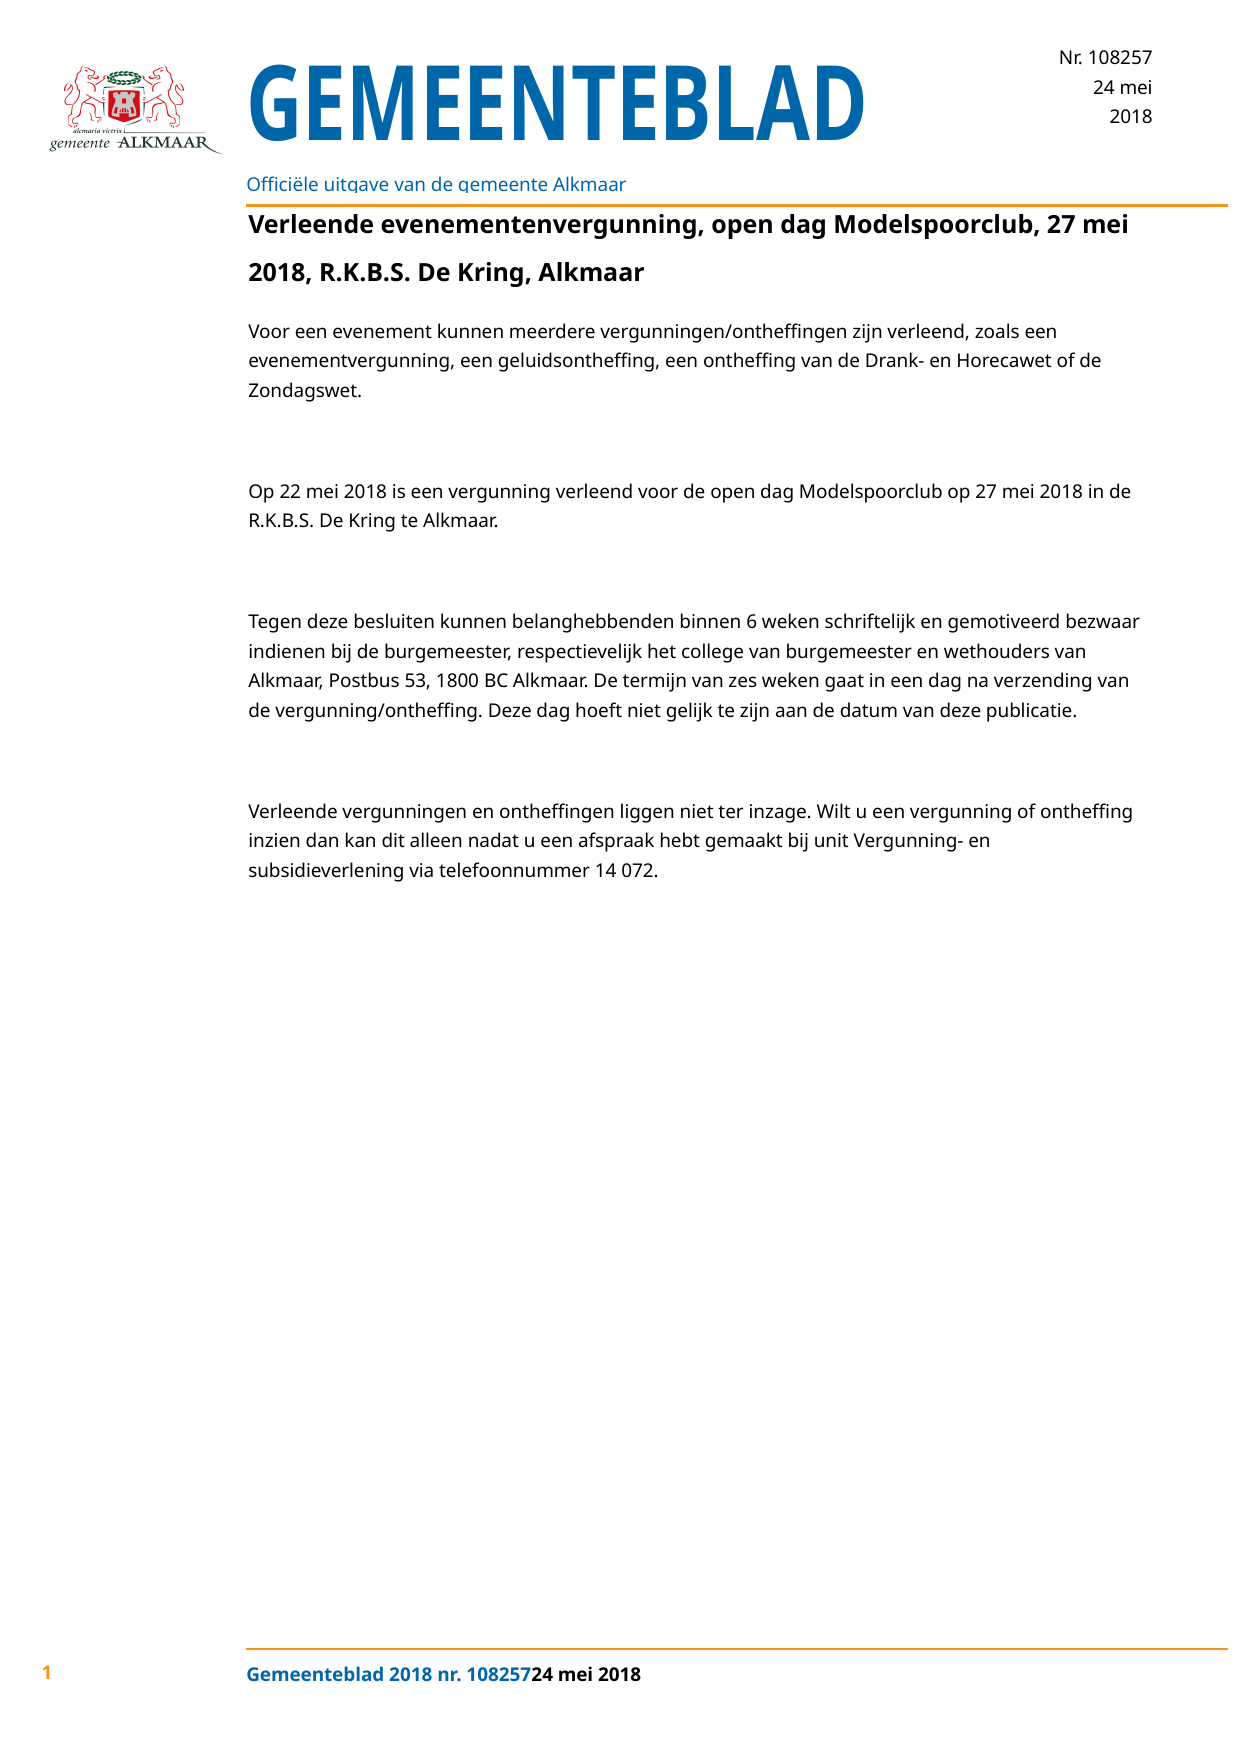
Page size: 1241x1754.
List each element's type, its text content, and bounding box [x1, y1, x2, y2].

text Tegen deze besluiten kunnen belanghebbenden binnen 6 weken schriftelijk en gemotiveerd bezwaar indienen bij de burgemeester, respectievelijk het college van burgemeester en wethouders van Alkmaar, Postbus 53, 1800 BC Alkmaar. De termijn van zes weken gaat in een dag na verzending van de vergunning/ontheffing. Deze dag hoeft niet gelijk te zijn aan de datum van deze publicatie. [248, 608, 1152, 723]
text Verleende evenementenvergunning, open dag Modelspoorclub, 27 mei 2018, R.K.B.S. De Kring, Alkmaar [248, 207, 1152, 288]
text Voor een evenement kunnen meerdere vergunningen/ontheffingen zijn verleend, zoals een evenementvergunning, een geluidsontheffing, een ontheffing van de Drank- en Horecawet of de Zondagswet. [248, 318, 1152, 403]
text Op 22 mei 2018 is een vergunning verleend voor de open dag Modelspoorclub op 27 mei 2018 in de R.K.B.S. De Kring te Alkmaar. [248, 478, 1152, 533]
text Verleende vergunningen en ontheffingen liggen niet ter inzage. Wilt u een vergunning of ontheffing inzien dan kan dit alleen nadat u een afspraak hebt gemaakt bij unit Vergunning- en subsidieverlening via telefoonnummer 14 072. [248, 798, 1152, 883]
picture [41, 47, 231, 172]
